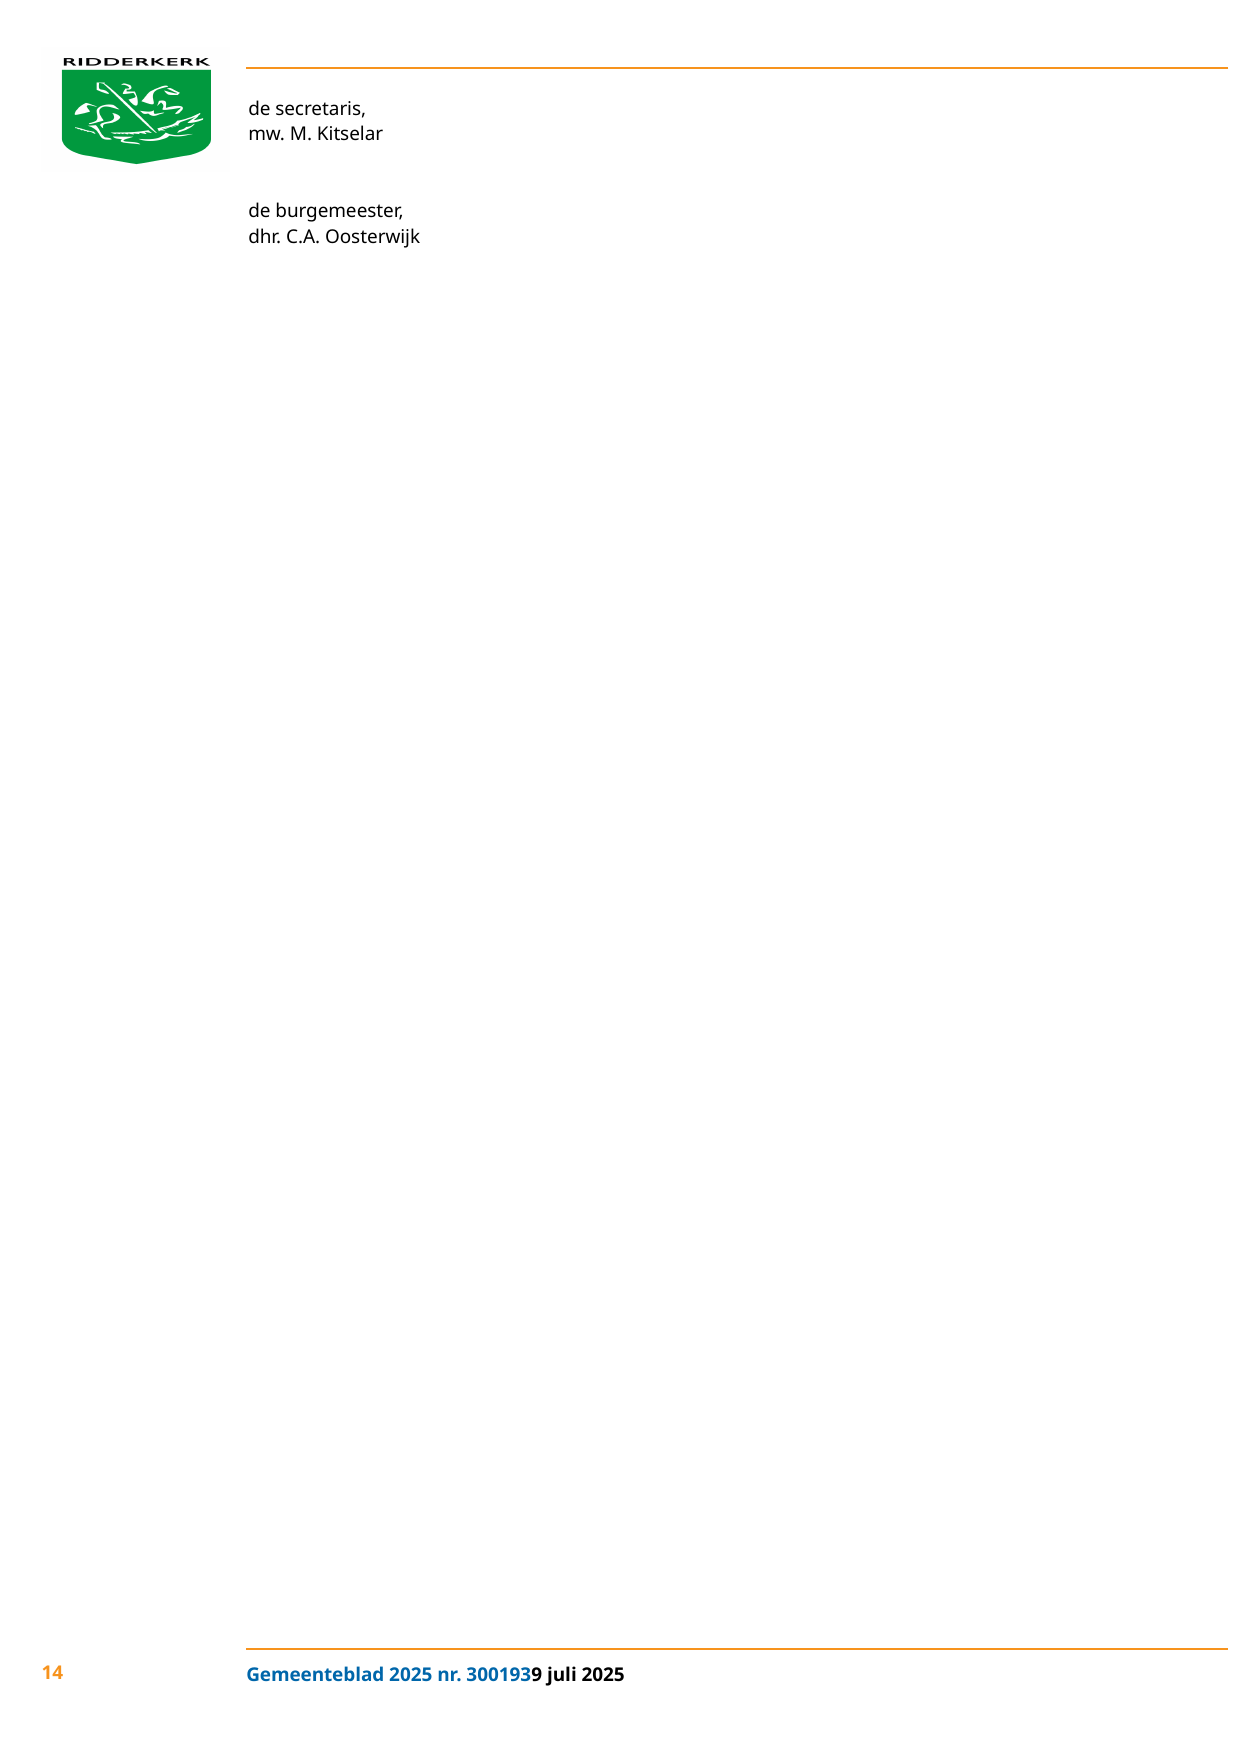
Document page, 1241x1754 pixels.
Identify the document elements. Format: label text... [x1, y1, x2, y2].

text mw. M. Kitselar [248, 121, 1152, 146]
text dhr. C.A. Oosterwijk [248, 223, 1152, 249]
text de burgemeester, [248, 198, 1152, 223]
text de secretaris, [248, 95, 1152, 121]
picture [41, 47, 231, 172]
